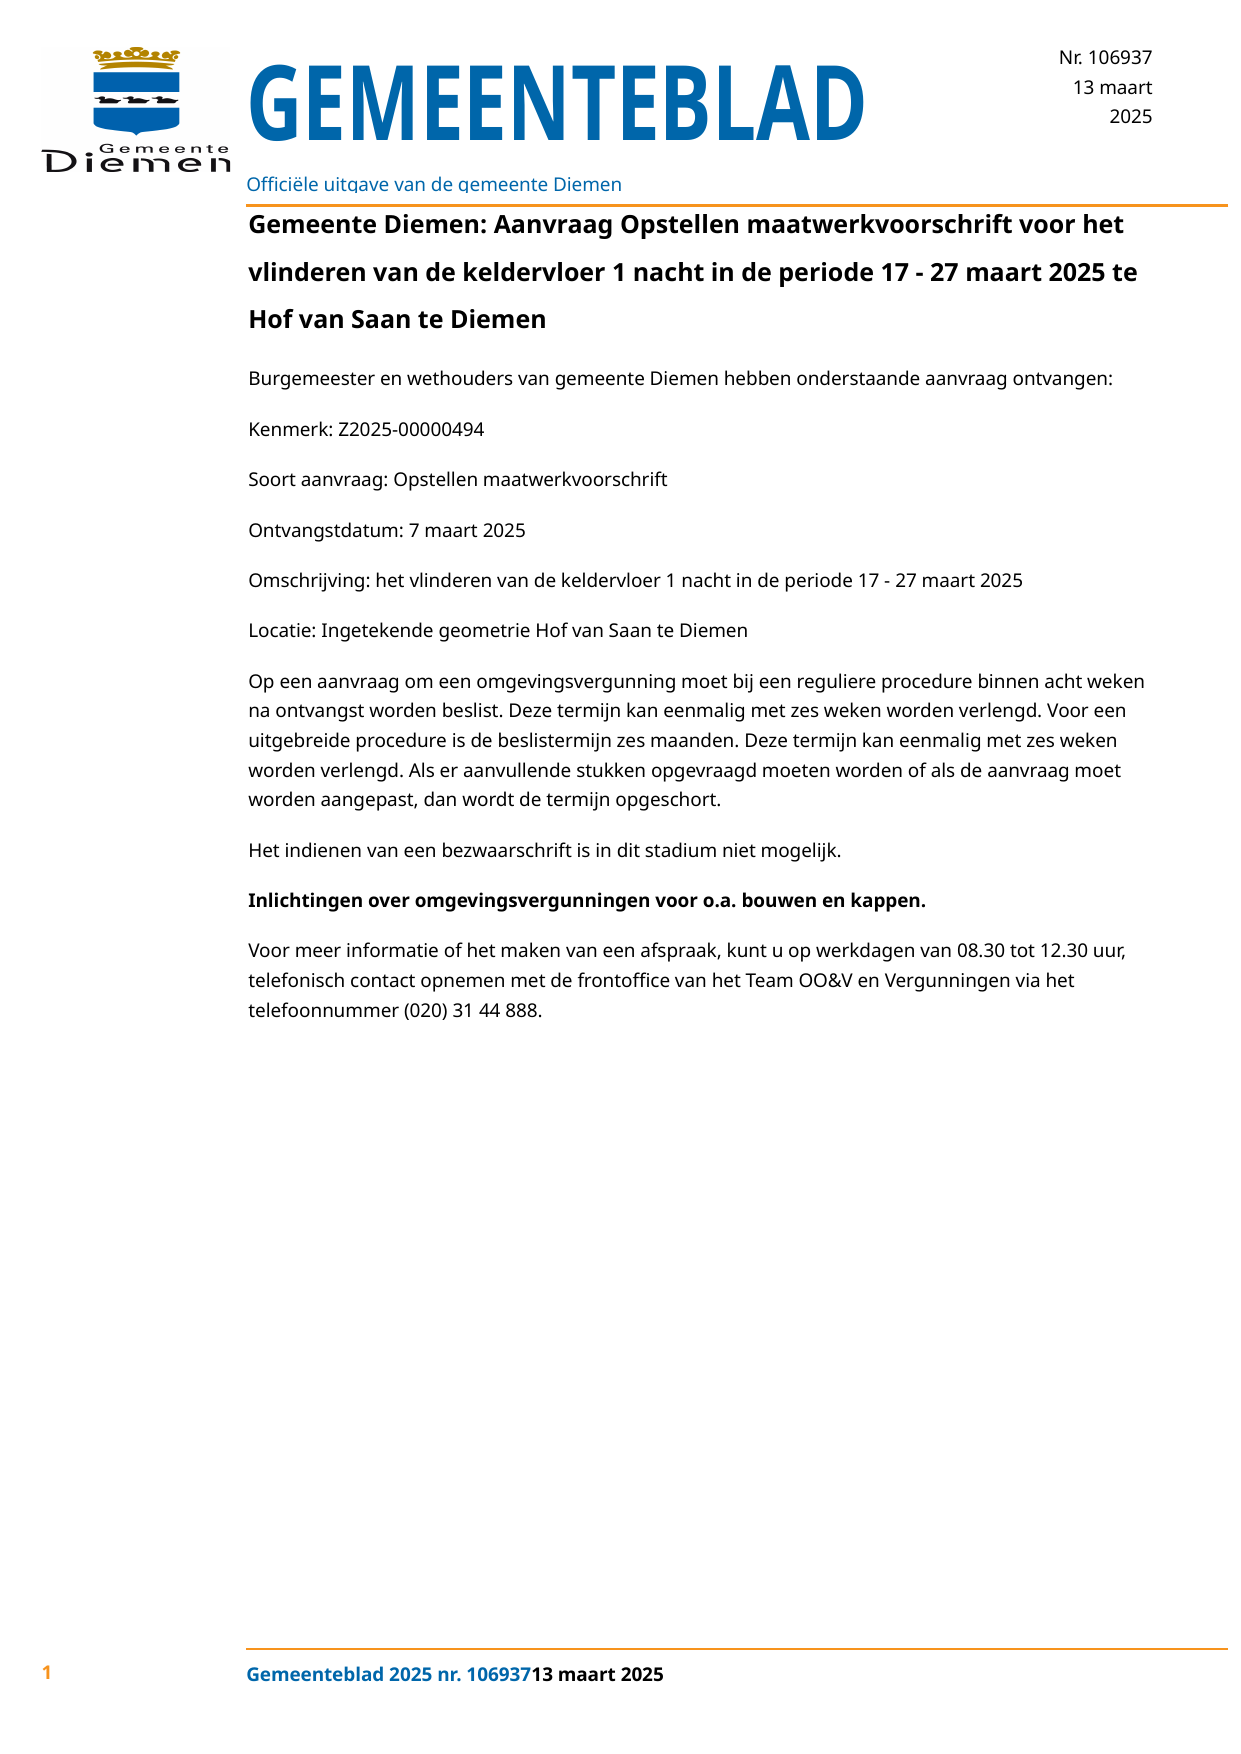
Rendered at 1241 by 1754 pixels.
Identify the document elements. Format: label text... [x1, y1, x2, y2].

text Burgemeester en wethouders van gemeente Diemen hebben onderstaande aanvraag ontvangen: [248, 366, 1152, 391]
text Omschrijving: het vlinderen van de keldervloer 1 nacht in de periode 17 - 27 maart 2025 [248, 567, 1152, 593]
text Soort aanvraag: Opstellen maatwerkvoorschrift [248, 466, 1152, 492]
text Inlichtingen over omgevingsvergunningen voor o.a. bouwen en kappen. [248, 887, 1152, 913]
text Ontvangstdatum: 7 maart 2025 [248, 517, 1152, 542]
text Gemeente Diemen: Aanvraag Opstellen maatwerkvoorschrift voor het vlinderen van de keldervloer 1 nacht in de periode 17 - 27 maart 2025 te Hof van Saan te Diemen [248, 207, 1152, 336]
text Het indienen van een bezwaarschrift is in dit stadium niet mogelijk. [248, 837, 1152, 862]
text Locatie: Ingetekende geometrie Hof van Saan te Diemen [248, 618, 1152, 643]
text Op een aanvraag om een omgevingsvergunning moet bij een reguliere procedure binnen acht weken na ontvangst worden beslist. Deze termijn kan eenmalig met zes weken worden verlengd. Voor een uitgebreide procedure is de beslistermijn zes maanden. Deze termijn kan eenmalig met zes weken worden verlengd. Als er aanvullende stukken opgevraagd moeten worden of als de aanvraag moet worden aangepast, dan wordt de termijn opgeschort. [248, 668, 1152, 812]
picture [41, 47, 231, 172]
text Kenmerk: Z2025-00000494 [248, 416, 1152, 442]
text Voor meer informatie of het maken van een afspraak, kunt u op werkdagen van 08.30 tot 12.30 uur, telefonisch contact opnemen met de frontoffice van het Team OO&V en Vergunningen via het telefoonnummer (020) 31 44 888. [248, 938, 1152, 1022]
